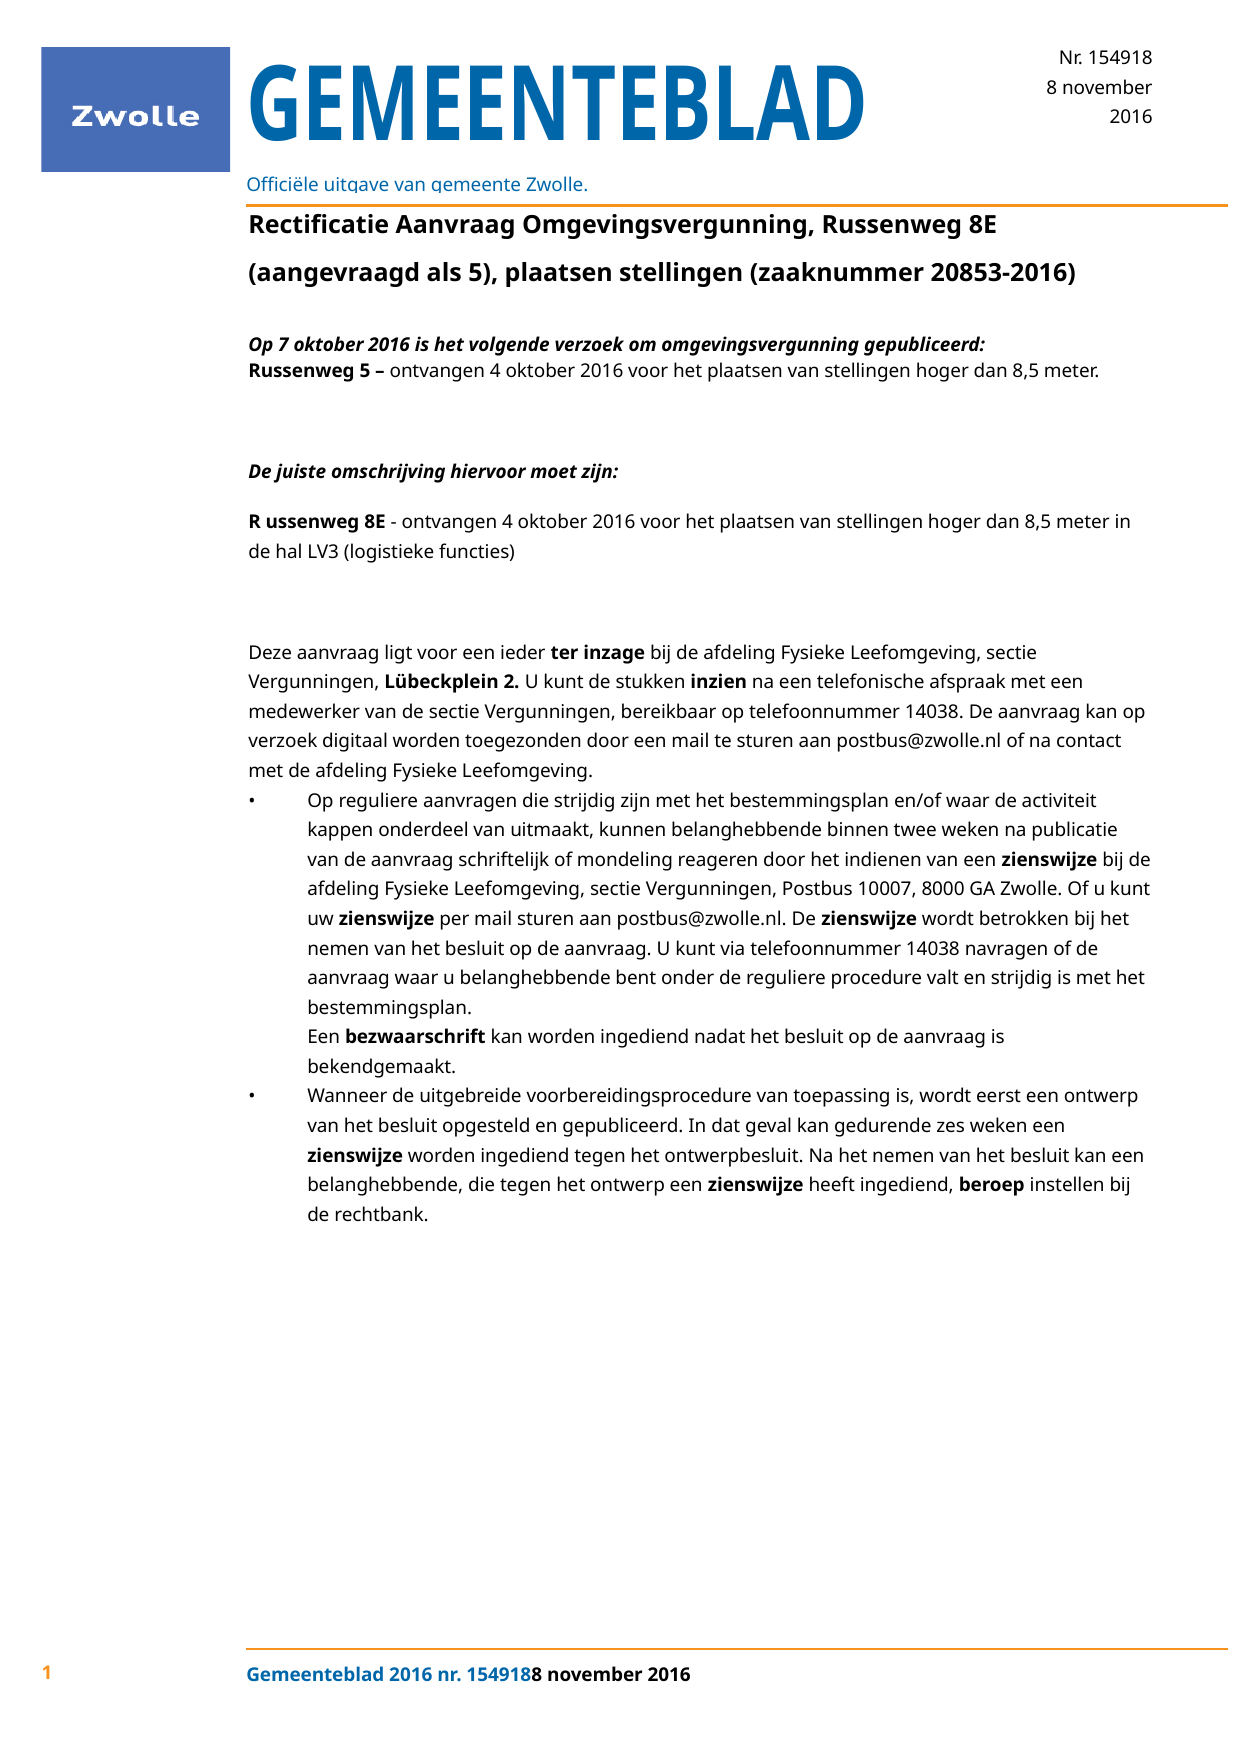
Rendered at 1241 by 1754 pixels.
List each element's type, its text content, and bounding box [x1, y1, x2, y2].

text Deze aanvraag ligt voor een ieder ter inzage bij de afdeling Fysieke Leefomgeving, sectie Vergunningen, Lübeckplein 2. U kunt de stukken inzien na een telefonische afspraak met een medewerker van de sectie Vergunningen, bereikbaar op telefoonnummer 14038. De aanvraag kan op verzoek digitaal worden toegezonden door een mail te sturen aan postbus@zwolle.nl of na contact met de afdeling Fysieke Leefomgeving. [248, 639, 1152, 783]
text Rectificatie Aanvraag Omgevingsvergunning, Russenweg 8E (aangevraagd als 5), plaatsen stellingen (zaaknummer 20853-2016) [248, 207, 1152, 288]
text De juiste omschrijving hiervoor moet zijn: [248, 458, 1152, 484]
list Wanneer de uitgebreide voorbereidingsprocedure van toepassing is, wordt eerst een ontwerp van het besluit opgesteld en gepubliceerd. In dat geval kan gedurende zes weken een zienswijze worden ingediend tegen het ontwerpbesluit. Na het nemen van het besluit kan een belanghebbende, die tegen het ontwerp een zienswijze heeft ingediend, beroep instellen bij de rechtbank. [248, 1083, 1152, 1227]
text Russenweg 5 – ontvangen 4 oktober 2016 voor het plaatsen van stellingen hoger dan 8,5 meter. [248, 357, 1152, 383]
list Op reguliere aanvragen die strijdig zijn met het bestemmingsplan en/of waar de activiteit kappen onderdeel van uitmaakt, kunnen belanghebbende binnen twee weken na publicatie van de aanvraag schriftelijk of mondeling reageren door het indienen van een zienswijze bij de afdeling Fysieke Leefomgeving, sectie Vergunningen, Postbus 10007, 8000 GA Zwolle. Of u kunt uw zienswijze per mail sturen aan postbus@zwolle.nl. De zienswijze wordt betrokken bij het nemen van het besluit op de aanvraag. U kunt via telefoonnummer 14038 navragen of de aanvraag waar u belanghebbende bent onder de reguliere procedure valt en strijdig is met het bestemmingsplan. [248, 787, 1152, 1019]
list Een bezwaarschrift kan worden ingediend nadat het besluit op de aanvraag is bekendgemaakt. [248, 1023, 1152, 1079]
text Op 7 oktober 2016 is het volgende verzoek om omgevingsvergunning gepubliceerd: [248, 331, 1152, 357]
text R ussenweg 8E - ontvangen 4 oktober 2016 voor het plaatsen van stellingen hoger dan 8,5 meter in de hal LV3 (logistieke functies) [248, 508, 1152, 564]
picture [41, 47, 231, 172]
